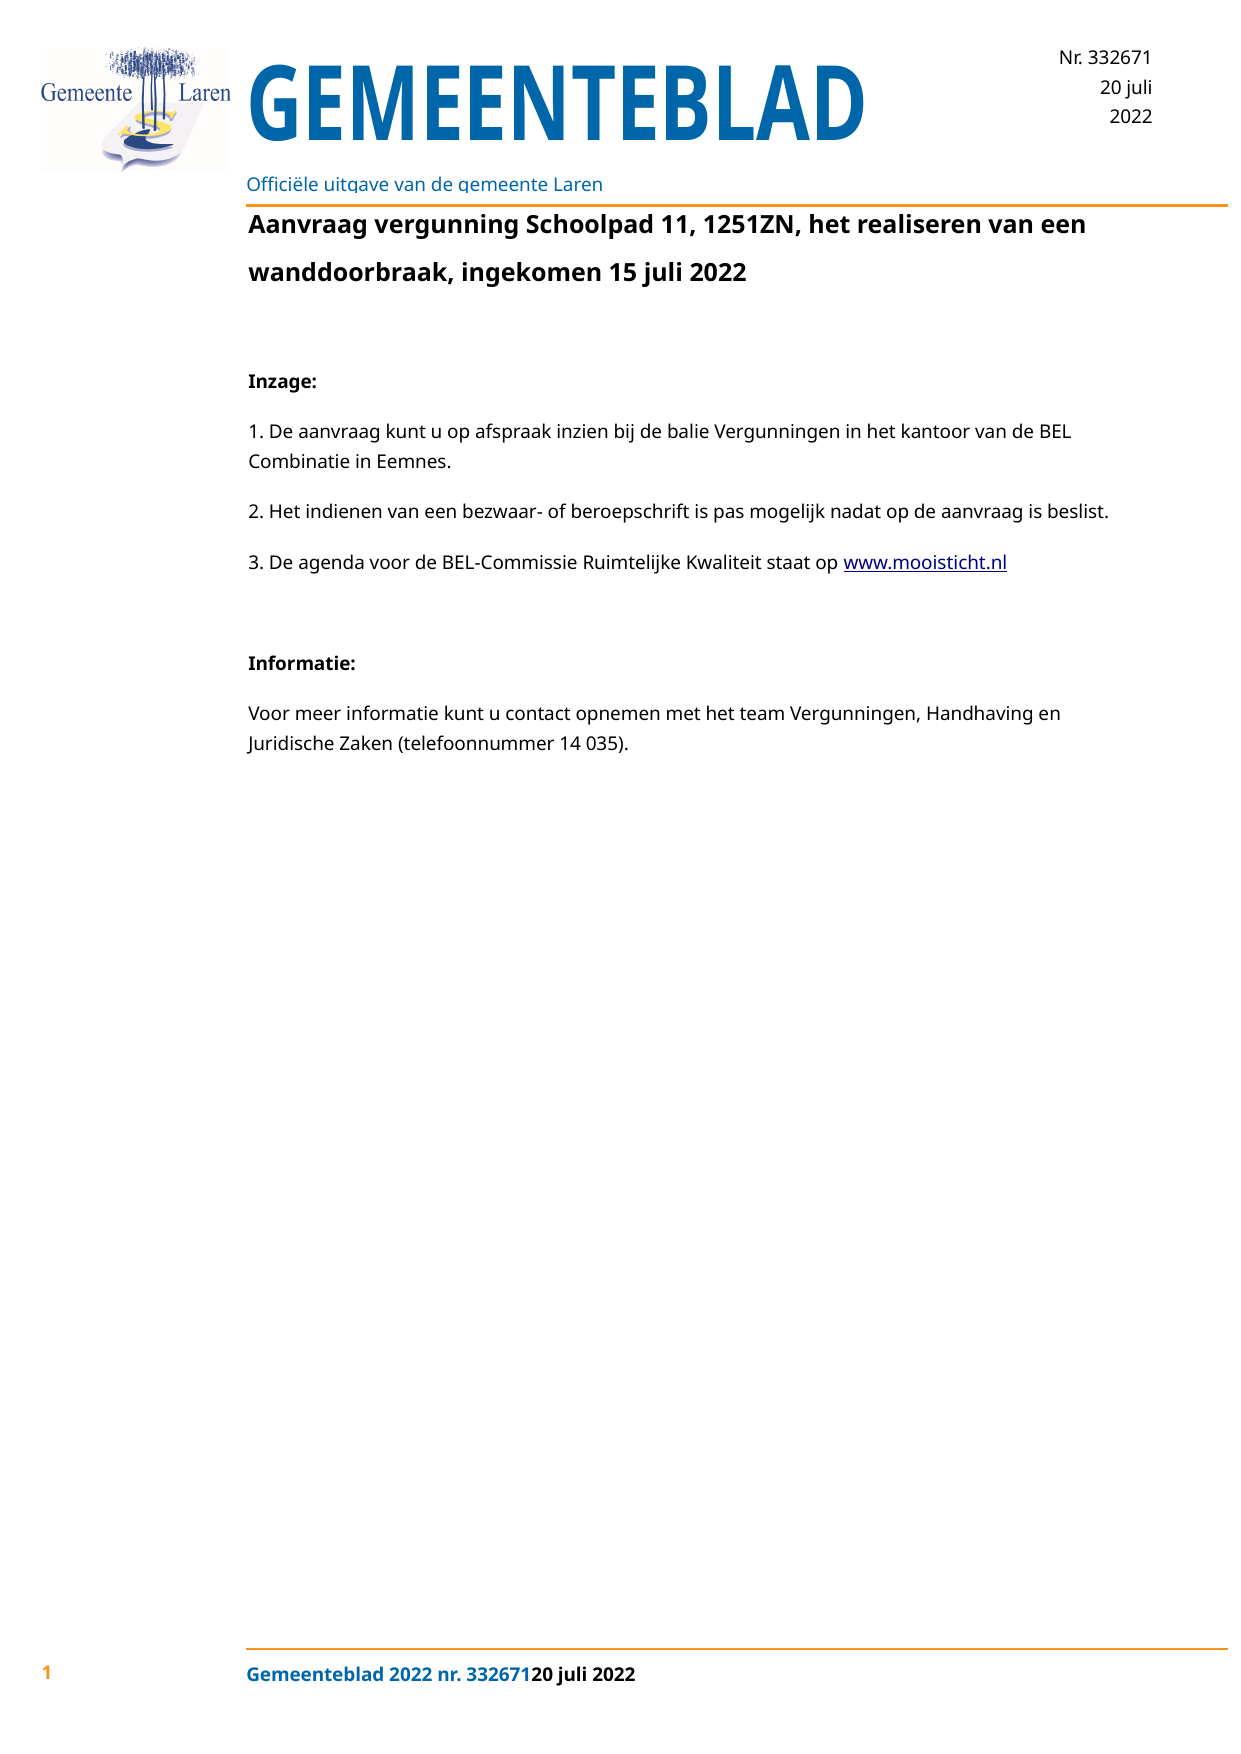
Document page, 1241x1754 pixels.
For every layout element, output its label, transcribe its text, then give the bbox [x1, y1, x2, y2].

text Voor meer informatie kunt u contact opnemen met het team Vergunningen, Handhaving en Juridische Zaken (telefoonnummer 14 035). [248, 700, 1152, 756]
picture [41, 47, 231, 172]
text Aanvraag vergunning Schoolpad 11, 1251ZN, het realiseren van een wanddoorbraak, ingekomen 15 juli 2022 [248, 207, 1152, 288]
text 3. De agenda voor de BEL-Commissie Ruimtelijke Kwaliteit staat op www.mooisticht.nl [248, 549, 1152, 575]
text 2. Het indienen van een bezwaar- of beroepschrift is pas mogelijk nadat op de aanvraag is beslist. [248, 499, 1152, 524]
text 1. De aanvraag kunt u op afspraak inzien bij de balie Vergunningen in het kantoor van de BEL Combinatie in Eemnes. [248, 419, 1152, 474]
text Inzage: [248, 368, 1152, 394]
text Informatie: [248, 650, 1152, 676]
